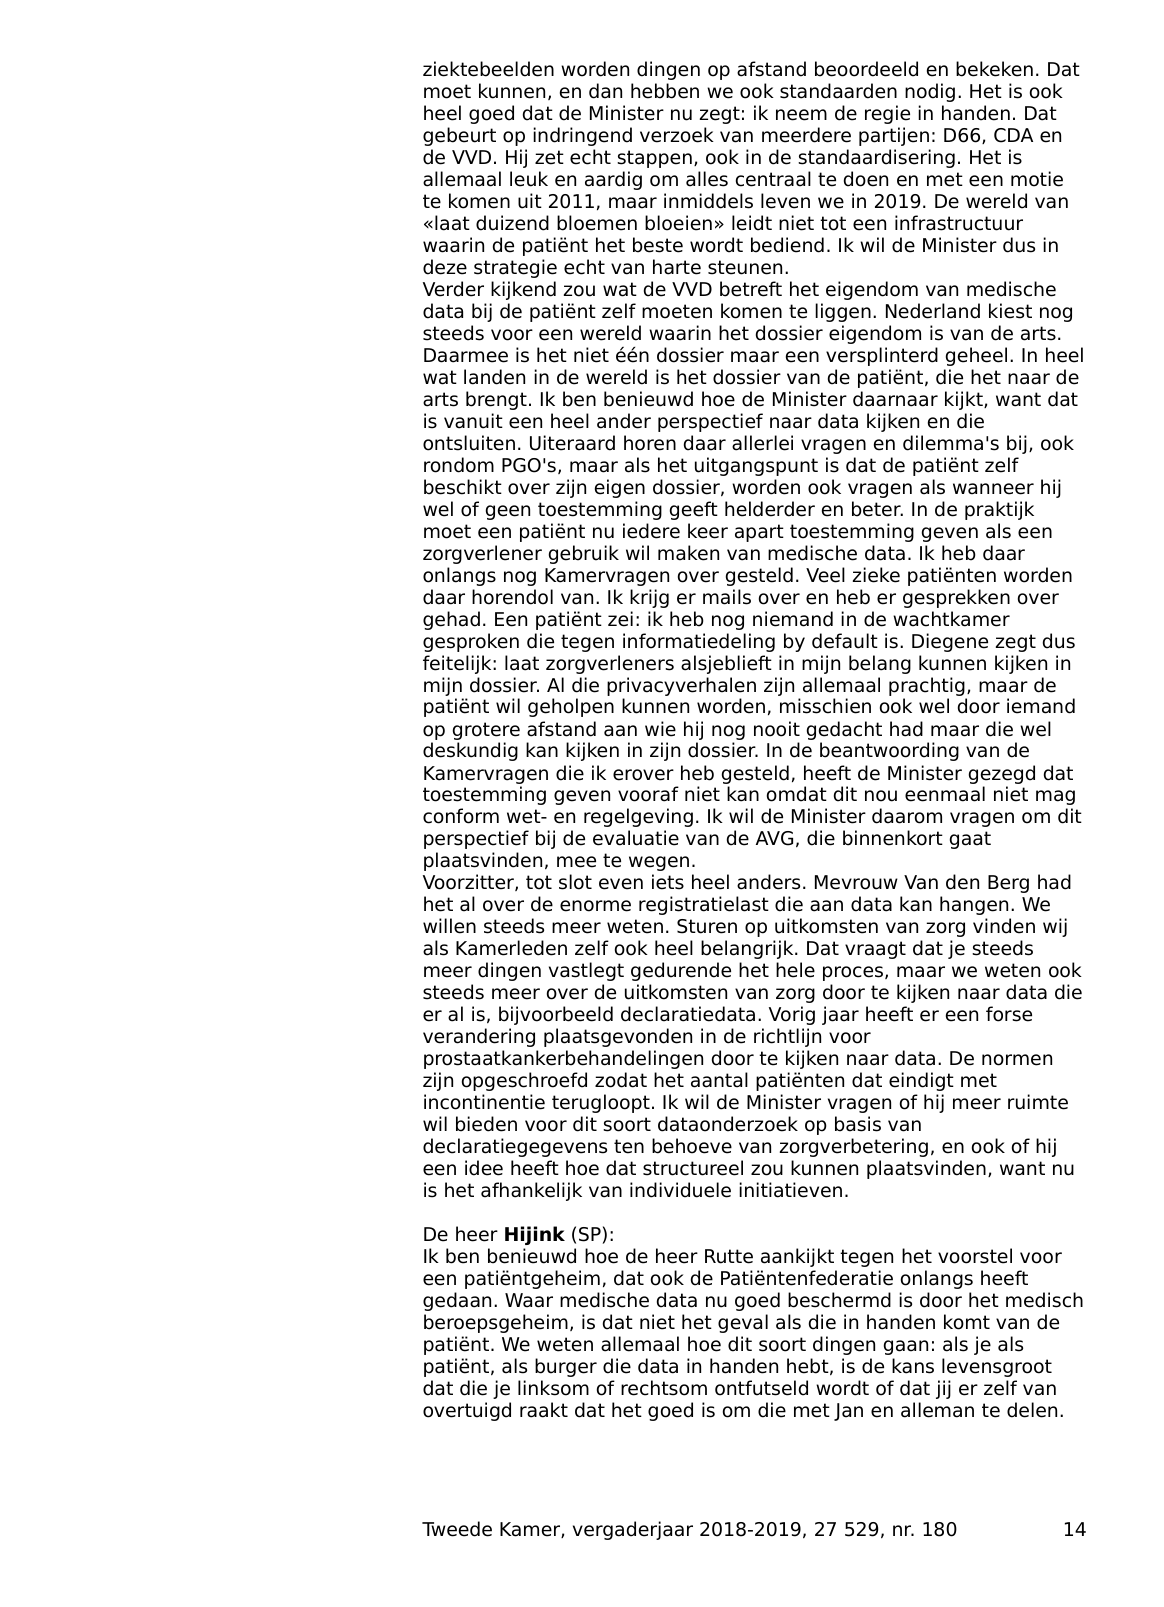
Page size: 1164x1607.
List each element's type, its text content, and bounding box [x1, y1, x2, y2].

text ziektebeelden worden dingen op afstand beoordeeld en bekeken. Dat moet kunnen, en dan hebben we ook standaarden nodig. Het is ook heel goed dat de Minister nu zegt: ik neem de regie in handen. Dat gebeurt op indringend verzoek van meerdere partijen: D66, CDA en de VVD. Hij zet echt stappen, ook in de standaardisering. Het is allemaal leuk en aardig om alles centraal te doen en met een motie te komen uit 2011, maar inmiddels leven we in 2019. De wereld van «laat duizend bloemen bloeien» leidt niet tot een infrastructuur waarin de patiënt het beste wordt bediend. Ik wil de Minister dus in deze strategie echt van harte steunen. [422, 59, 1087, 279]
text Ik ben benieuwd hoe de heer Rutte aankijkt tegen het voorstel voor een patiëntgeheim, dat ook de Patiëntenfederatie onlangs heeft gedaan. Waar medische data nu goed beschermd is door het medisch beroepsgeheim, is dat niet het geval als die in handen komt van de patiënt. We weten allemaal hoe dit soort dingen gaan: als je als patiënt, als burger die data in handen hebt, is de kans levensgroot dat die je linksom of rechtsom ontfutseld wordt of dat jij er zelf van overtuigd raakt dat het goed is om die met Jan en alleman te delen. [422, 1246, 1087, 1422]
text De heer Hijink (SP): [422, 1224, 1087, 1246]
text Verder kijkend zou wat de VVD betreft het eigendom van medische data bij de patiënt zelf moeten komen te liggen. Nederland kiest nog steeds voor een wereld waarin het dossier eigendom is van de arts. Daarmee is het niet één dossier maar een versplinterd geheel. In heel wat landen in de wereld is het dossier van de patiënt, die het naar de arts brengt. Ik ben benieuwd hoe de Minister daarnaar kijkt, want dat is vanuit een heel ander perspectief naar data kijken en die ontsluiten. Uiteraard horen daar allerlei vragen en dilemma's bij, ook rondom PGO's, maar als het uitgangspunt is dat de patiënt zelf beschikt over zijn eigen dossier, worden ook vragen als wanneer hij wel of geen toestemming geeft helderder en beter. In de praktijk moet een patiënt nu iedere keer apart toestemming geven als een zorgverlener gebruik wil maken van medische data. Ik heb daar onlangs nog Kamervragen over gesteld. Veel zieke patiënten worden daar horendol van. Ik krijg er mails over en heb er gesprekken over gehad. Een patiënt zei: ik heb nog niemand in de wachtkamer gesproken die tegen informatiedeling by default is. Diegene zegt dus feitelijk: laat zorgverleners alsjeblieft in mijn belang kunnen kijken in mijn dossier. Al die privacyverhalen zijn allemaal prachtig, maar de patiënt wil geholpen kunnen worden, misschien ook wel door iemand op grotere afstand aan wie hij nog nooit gedacht had maar die wel deskundig kan kijken in zijn dossier. In de beantwoording van de Kamervragen die ik erover heb gesteld, heeft de Minister gezegd dat toestemming geven vooraf niet kan omdat dit nou eenmaal niet mag conform wet- en regelgeving. Ik wil de Minister daarom vragen om dit perspectief bij de evaluatie van de AVG, die binnenkort gaat plaatsvinden, mee te wegen. [422, 279, 1087, 872]
text Voorzitter, tot slot even iets heel anders. Mevrouw Van den Berg had het al over de enorme registratielast die aan data kan hangen. We willen steeds meer weten. Sturen op uitkomsten van zorg vinden wij als Kamerleden zelf ook heel belangrijk. Dat vraagt dat je steeds meer dingen vastlegt gedurende het hele proces, maar we weten ook steeds meer over de uitkomsten van zorg door te kijken naar data die er al is, bijvoorbeeld declaratiedata. Vorig jaar heeft er een forse verandering plaatsgevonden in de richtlijn voor prostaatkankerbehandelingen door te kijken naar data. De normen zijn opgeschroefd zodat het aantal patiënten dat eindigt met incontinentie terugloopt. Ik wil de Minister vragen of hij meer ruimte wil bieden voor dit soort dataonderzoek op basis van declaratiegegevens ten behoeve van zorgverbetering, en ook of hij een idee heeft hoe dat structureel zou kunnen plaatsvinden, want nu is het afhankelijk van individuele initiatieven. [422, 872, 1087, 1202]
